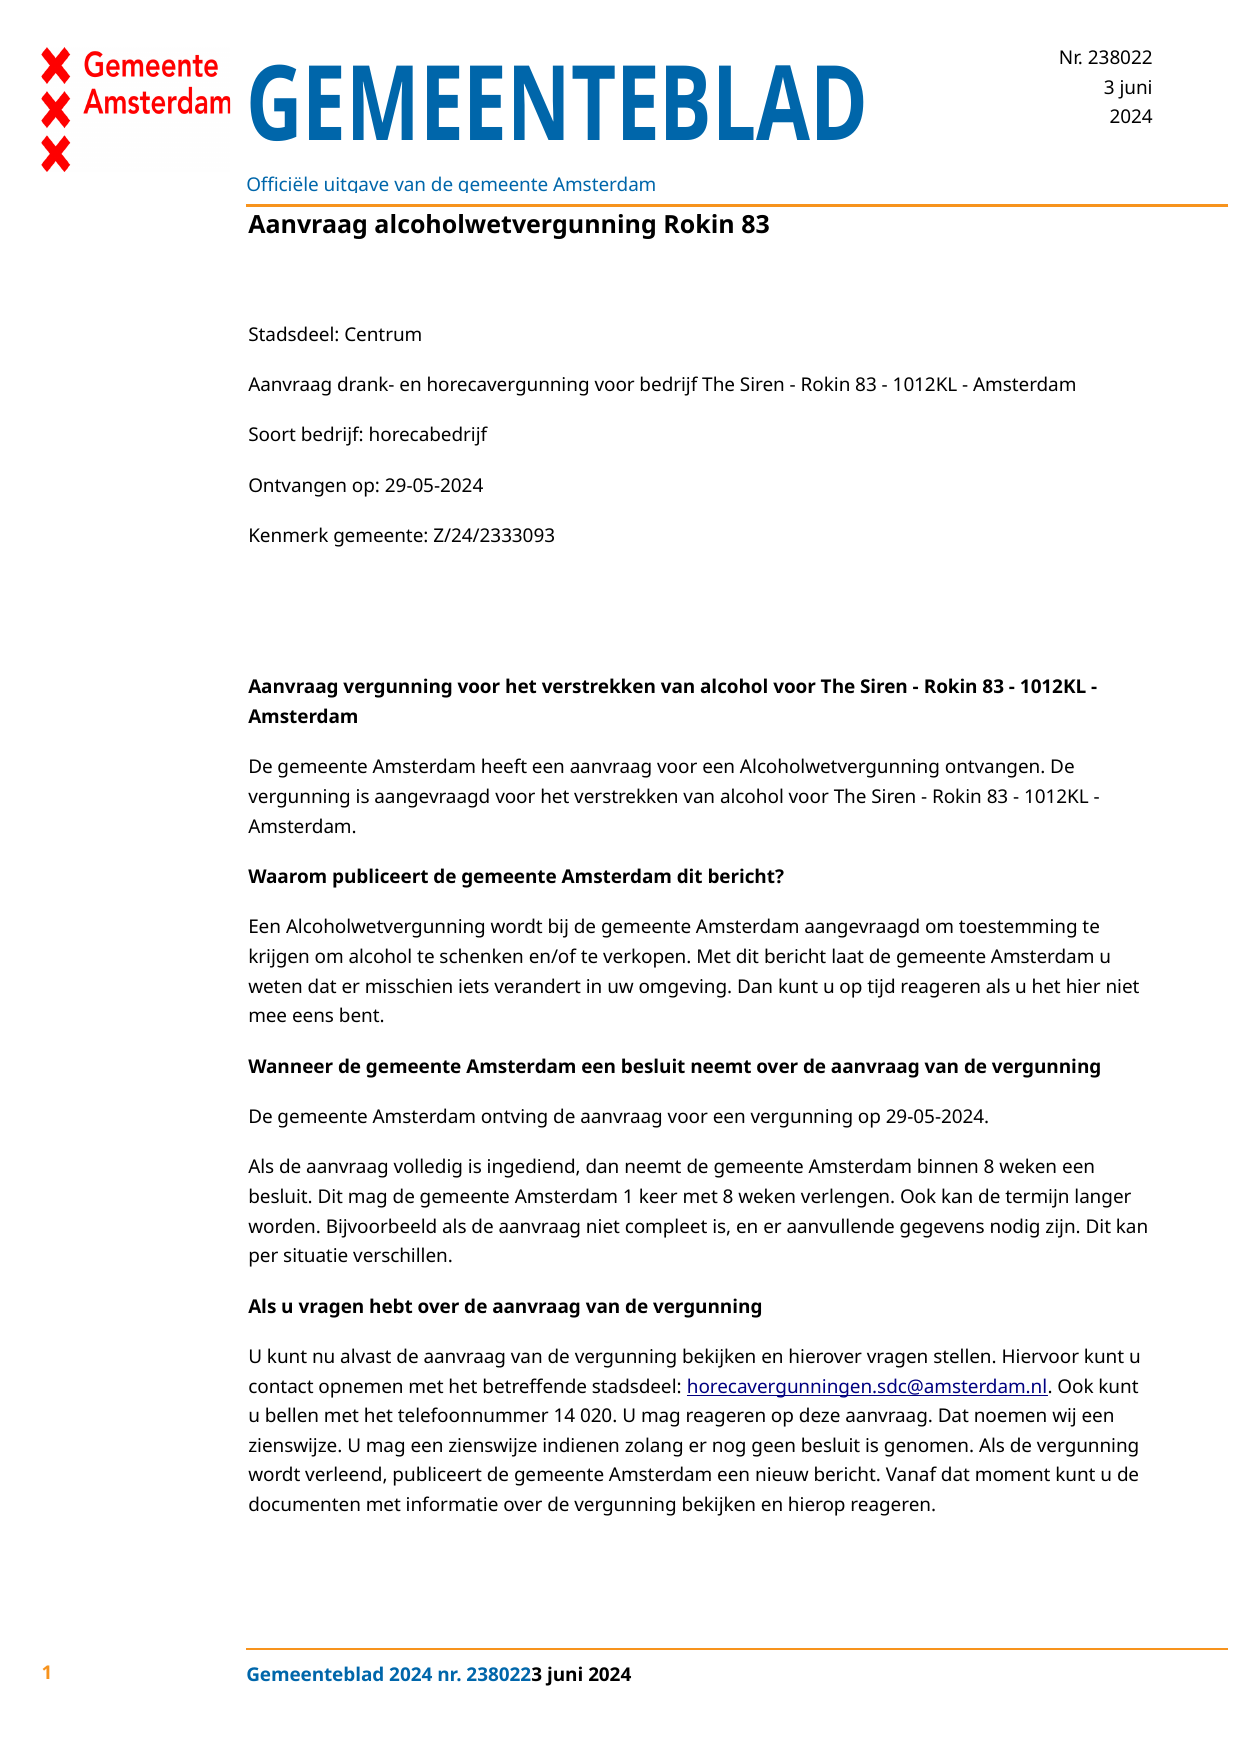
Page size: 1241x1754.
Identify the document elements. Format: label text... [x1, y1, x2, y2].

text Aanvraag vergunning voor het verstrekken van alcohol voor The Siren - Rokin 83 - 1012KL - Amsterdam [248, 674, 1152, 729]
picture [41, 47, 231, 172]
text De gemeente Amsterdam ontving de aanvraag voor een vergunning op 29-05-2024. [248, 1103, 1152, 1129]
text U kunt nu alvast de aanvraag van de vergunning bekijken en hierover vragen stellen. Hiervoor kunt u contact opnemen met het betreffende stadsdeel: horecavergunningen.sdc@amsterdam.nl. Ook kunt u bellen met het telefoonnummer 14 020. U mag reageren op deze aanvraag. Dat noemen wij een zienswijze. U mag een zienswijze indienen zolang er nog geen besluit is genomen. Als de vergunning wordt verleend, publiceert de gemeente Amsterdam een nieuw bericht. Vanaf dat moment kunt u de documenten met informatie over de vergunning bekijken en hierop reageren. [248, 1343, 1152, 1517]
text Waarom publiceert de gemeente Amsterdam dit bericht? [248, 863, 1152, 889]
text Als u vragen hebt over de aanvraag van de vergunning [248, 1293, 1152, 1318]
text Soort bedrijf: horecabedrijf [248, 422, 1152, 447]
text Een Alcoholwetvergunning wordt bij de gemeente Amsterdam aangevraagd om toestemming te krijgen om alcohol te schenken en/of te verkopen. Met dit bericht laat de gemeente Amsterdam u weten dat er misschien iets verandert in uw omgeving. Dan kunt u op tijd reageren als u het hier niet mee eens bent. [248, 914, 1152, 1028]
text Aanvraag alcoholwetvergunning Rokin 83 [248, 207, 1152, 241]
text Kenmerk gemeente: Z/24/2333093 [248, 522, 1152, 548]
text Als de aanvraag volledig is ingediend, dan neemt de gemeente Amsterdam binnen 8 weken een besluit. Dit mag de gemeente Amsterdam 1 keer met 8 weken verlengen. Ook kan de termijn langer worden. Bijvoorbeeld als de aanvraag niet compleet is, en er aanvullende gegevens nodig zijn. Dit kan per situatie verschillen. [248, 1154, 1152, 1268]
text Stadsdeel: Centrum [248, 321, 1152, 346]
text Ontvangen op: 29-05-2024 [248, 472, 1152, 498]
text Wanneer de gemeente Amsterdam een besluit neemt over de aanvraag van de vergunning [248, 1053, 1152, 1078]
text De gemeente Amsterdam heeft een aanvraag voor een Alcoholwetvergunning ontvangen. De vergunning is aangevraagd voor het verstrekken van alcohol voor The Siren - Rokin 83 - 1012KL - Amsterdam. [248, 754, 1152, 838]
text Aanvraag drank- en horecavergunning voor bedrijf The Siren - Rokin 83 - 1012KL - Amsterdam [248, 371, 1152, 397]
